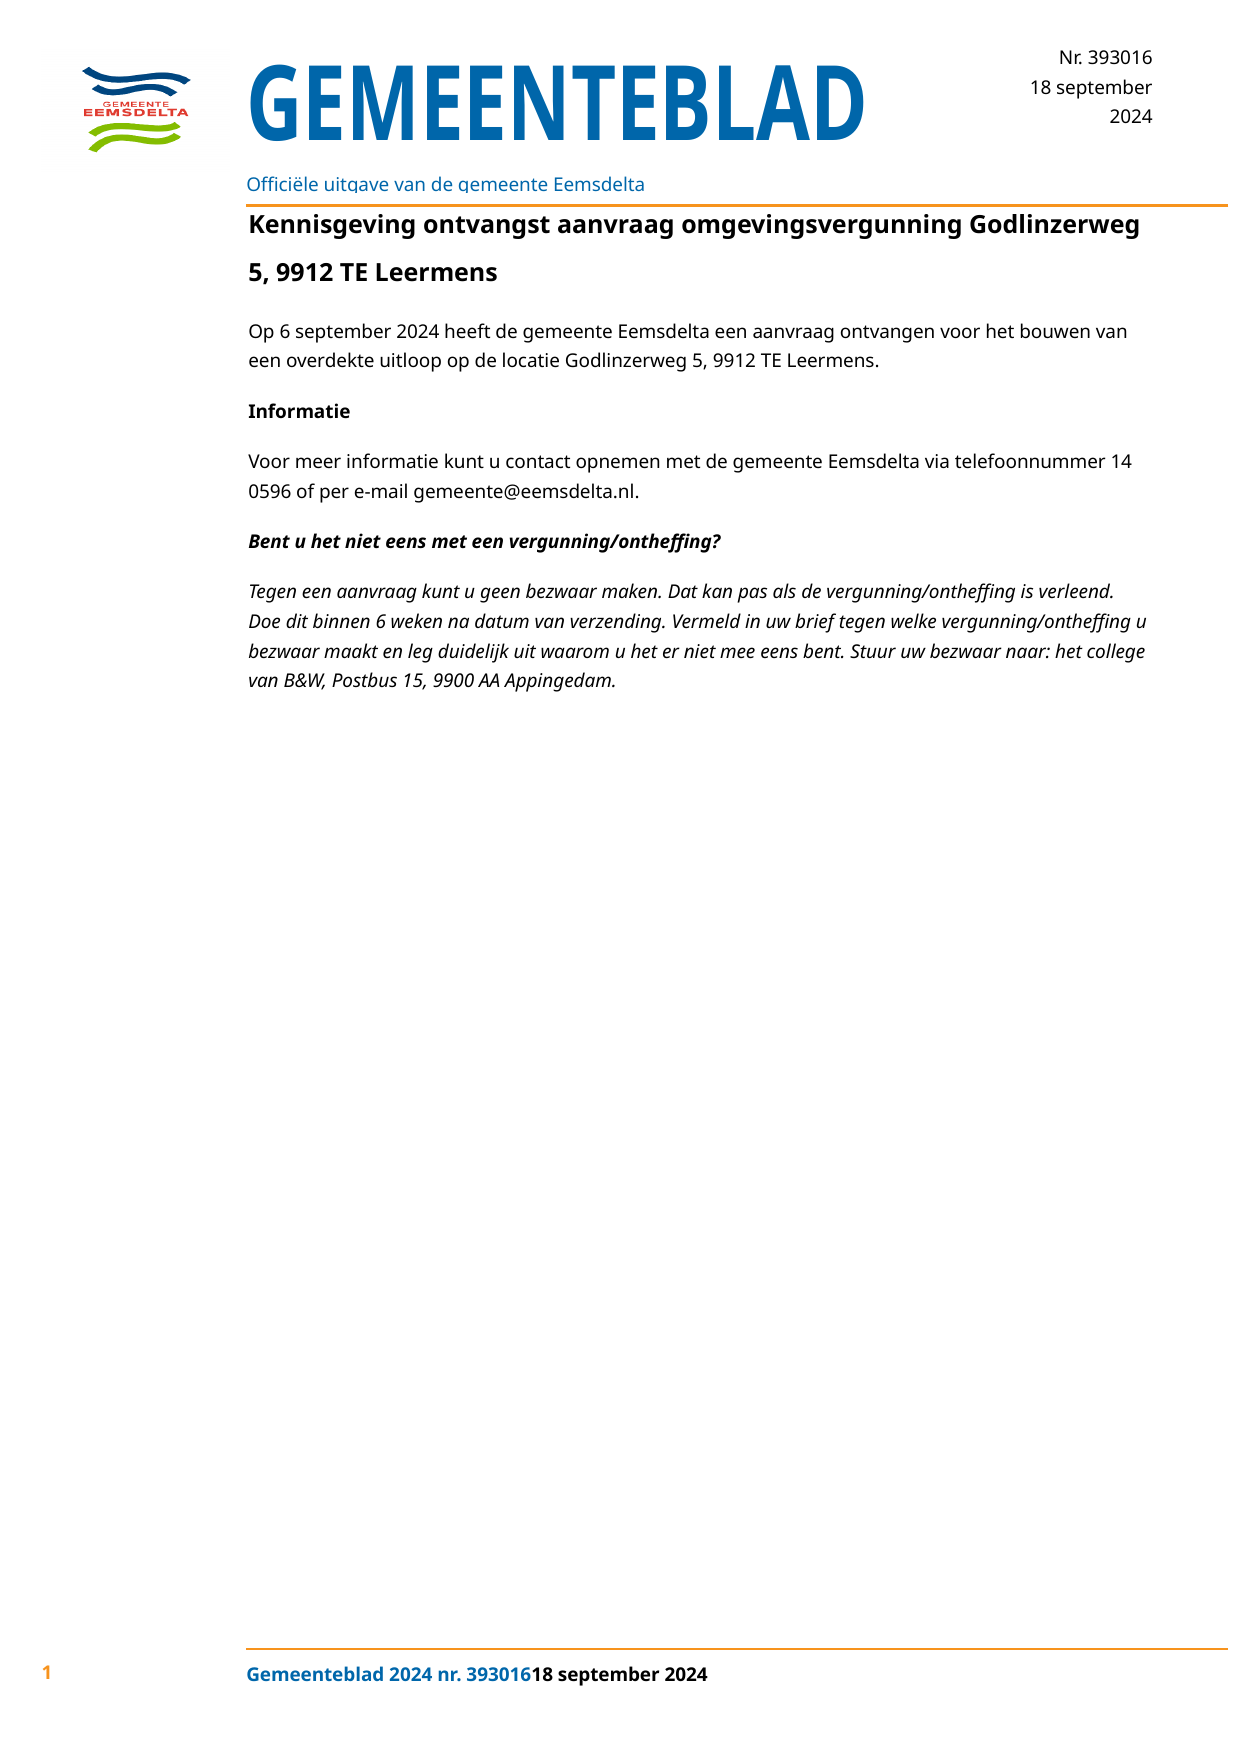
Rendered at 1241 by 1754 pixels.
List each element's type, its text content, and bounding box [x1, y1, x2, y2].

text Op 6 september 2024 heeft de gemeente Eemsdelta een aanvraag ontvangen voor het bouwen van een overdekte uitloop op de locatie Godlinzerweg 5, 9912 TE Leermens. [248, 318, 1152, 373]
text Kennisgeving ontvangst aanvraag omgevingsvergunning Godlinzerweg 5, 9912 TE Leermens [248, 207, 1152, 288]
text Informatie [248, 398, 1152, 424]
text Bent u het niet eens met een vergunning/ontheffing? [248, 528, 1152, 554]
text Voor meer informatie kunt u contact opnemen met de gemeente Eemsdelta via telefoonnummer 14 0596 of per e-mail gemeente@eemsdelta.nl. [248, 448, 1152, 504]
picture [41, 47, 231, 172]
text Tegen een aanvraag kunt u geen bezwaar maken. Dat kan pas als de vergunning/ontheffing is verleend. Doe dit binnen 6 weken na datum van verzending. Vermeld in uw brief tegen welke vergunning/ontheffing u bezwaar maakt en leg duidelijk uit waarom u het er niet mee eens bent. Stuur uw bezwaar naar: het college van B&W, Postbus 15, 9900 AA Appingedam. [248, 579, 1152, 693]
